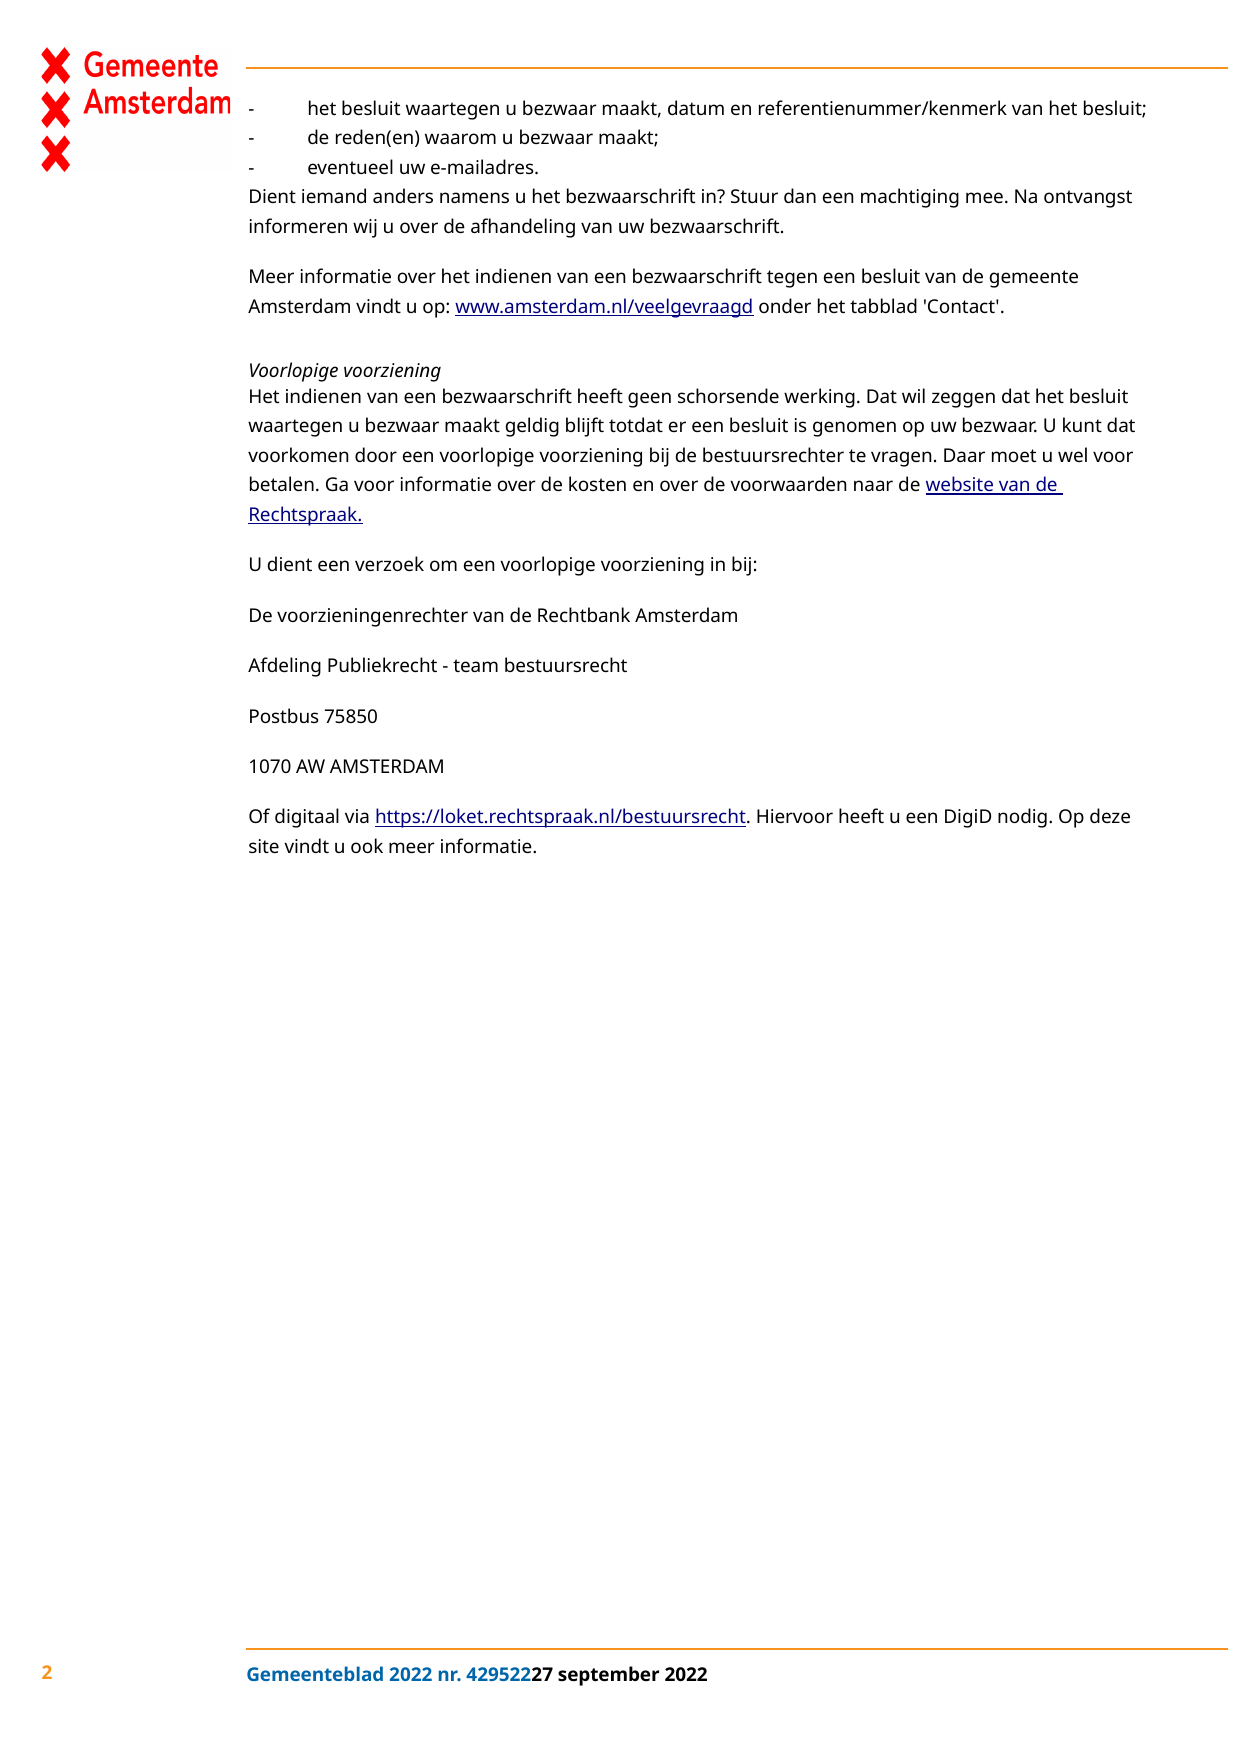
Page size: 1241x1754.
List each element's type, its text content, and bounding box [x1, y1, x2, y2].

text Meer informatie over het indienen van een bezwaarschrift tegen een besluit van de gemeente Amsterdam vindt u op: www.amsterdam.nl/veelgevraagd onder het tabblad 'Contact'. [248, 263, 1152, 319]
text 1070 AW AMSTERDAM [248, 753, 1152, 779]
text Het indienen van een bezwaarschrift heeft geen schorsende werking. Dat wil zeggen dat het besluit waartegen u bezwaar maakt geldig blijft totdat er een besluit is genomen op uw bezwaar. U kunt dat voorkomen door een voorlopige voorziening bij de bestuursrechter te vragen. Daar moet u wel voor betalen. Ga voor informatie over de kosten en over de voorwaarden naar de website van de Rechtspraak. [248, 383, 1152, 527]
text U dient een verzoek om een voorlopige voorziening in bij: [248, 552, 1152, 577]
list de reden(en) waarom u bezwaar maakt; [248, 124, 1152, 150]
text Dient iemand anders namens u het bezwaarschrift in? Stuur dan een machtiging mee. Na ontvangst informeren wij u over de afhandeling van uw bezwaarschrift. [248, 183, 1152, 239]
picture [41, 47, 231, 172]
text Postbus 75850 [248, 703, 1152, 728]
list eventueel uw e-mailadres. [248, 154, 1152, 180]
list het besluit waartegen u bezwaar maakt, datum en referentienummer/kenmerk van het besluit; [248, 95, 1152, 121]
text Of digitaal via https://loket.rechtspraak.nl/bestuursrecht. Hiervoor heeft u een DigiD nodig. Op deze site vindt u ook meer informatie. [248, 804, 1152, 859]
text Voorlopige voorziening [248, 357, 1152, 383]
text Afdeling Publiekrecht - team bestuursrecht [248, 652, 1152, 678]
text De voorzieningenrechter van de Rechtbank Amsterdam [248, 602, 1152, 628]
